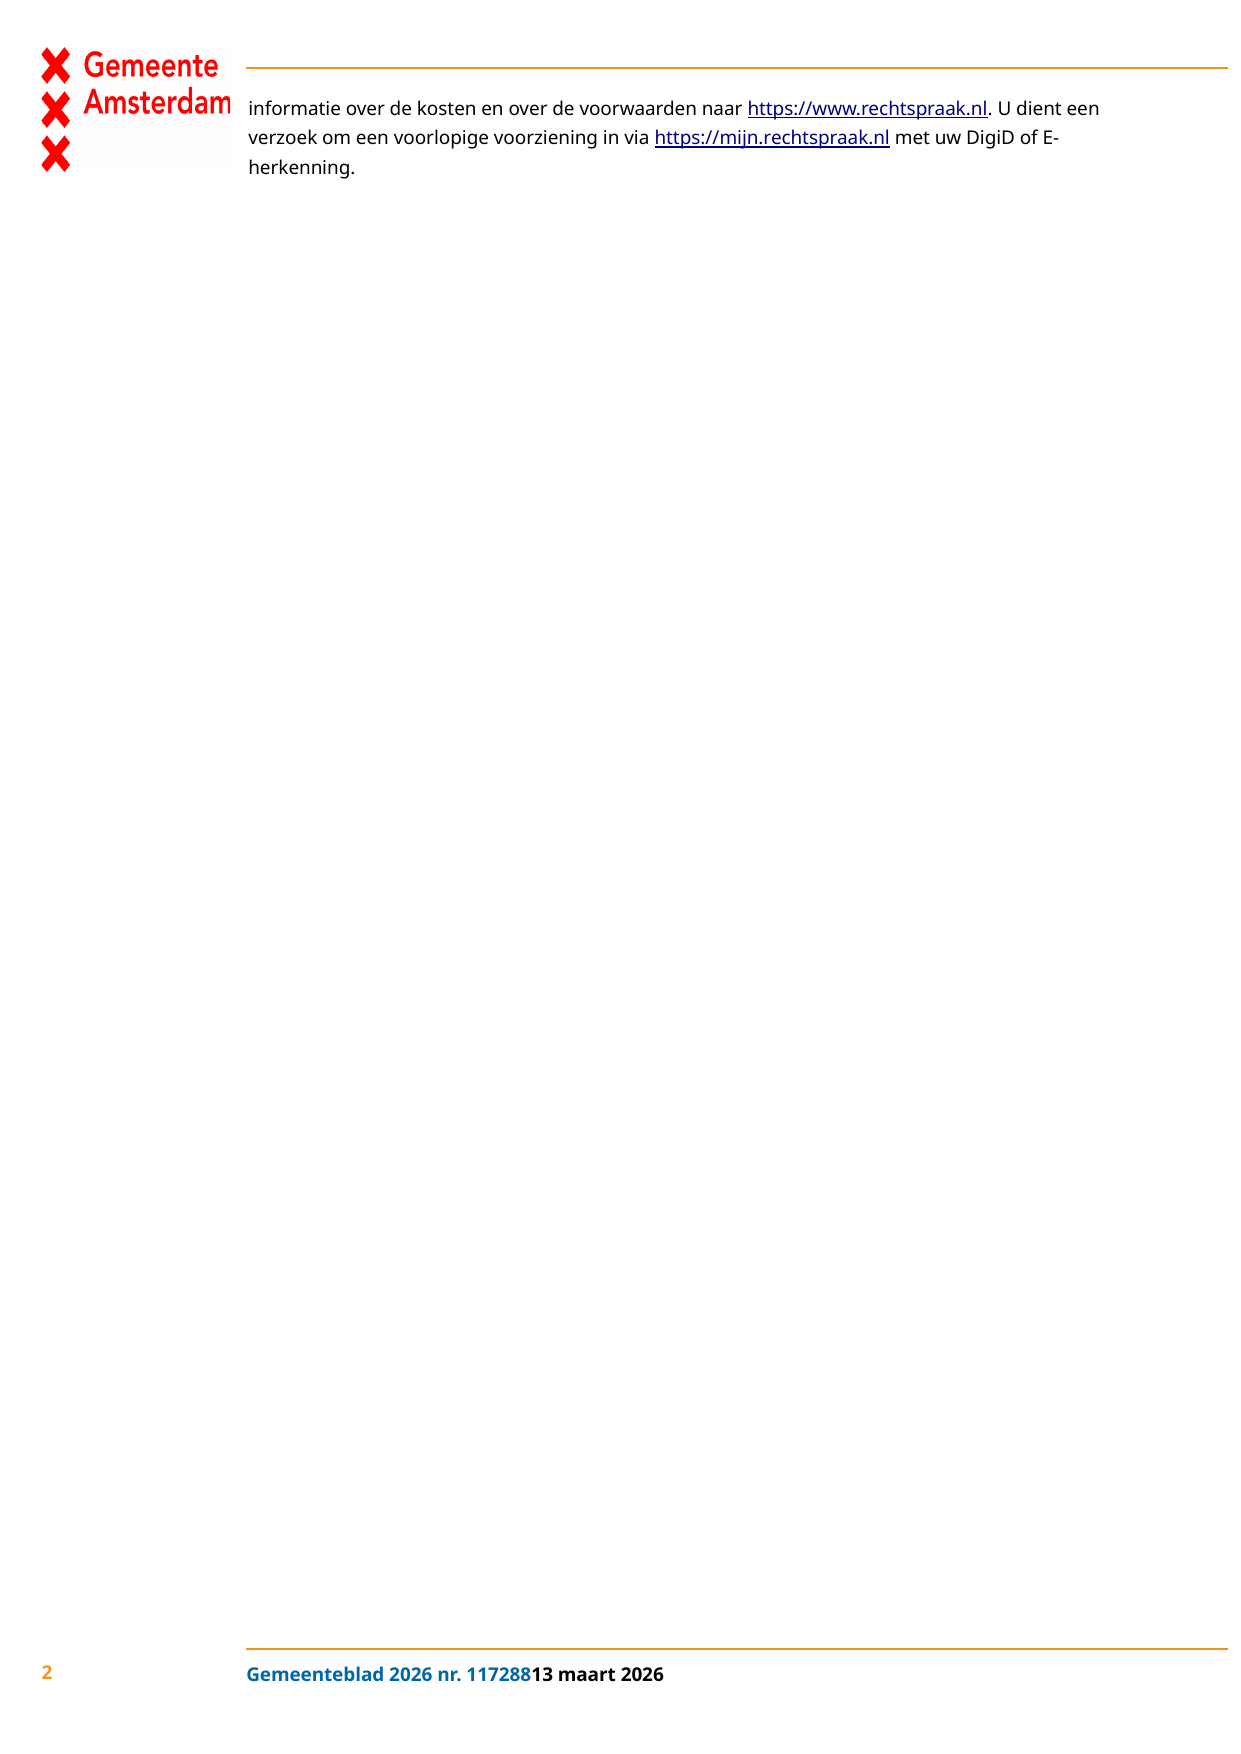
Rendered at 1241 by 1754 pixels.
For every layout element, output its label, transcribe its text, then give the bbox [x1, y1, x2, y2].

text informatie over de kosten en over de voorwaarden naar https://www.rechtspraak.nl. U dient een verzoek om een voorlopige voorziening in via https://mijn.rechtspraak.nl met uw DigiD of E-herkenning. [248, 95, 1152, 180]
picture [41, 47, 231, 172]
